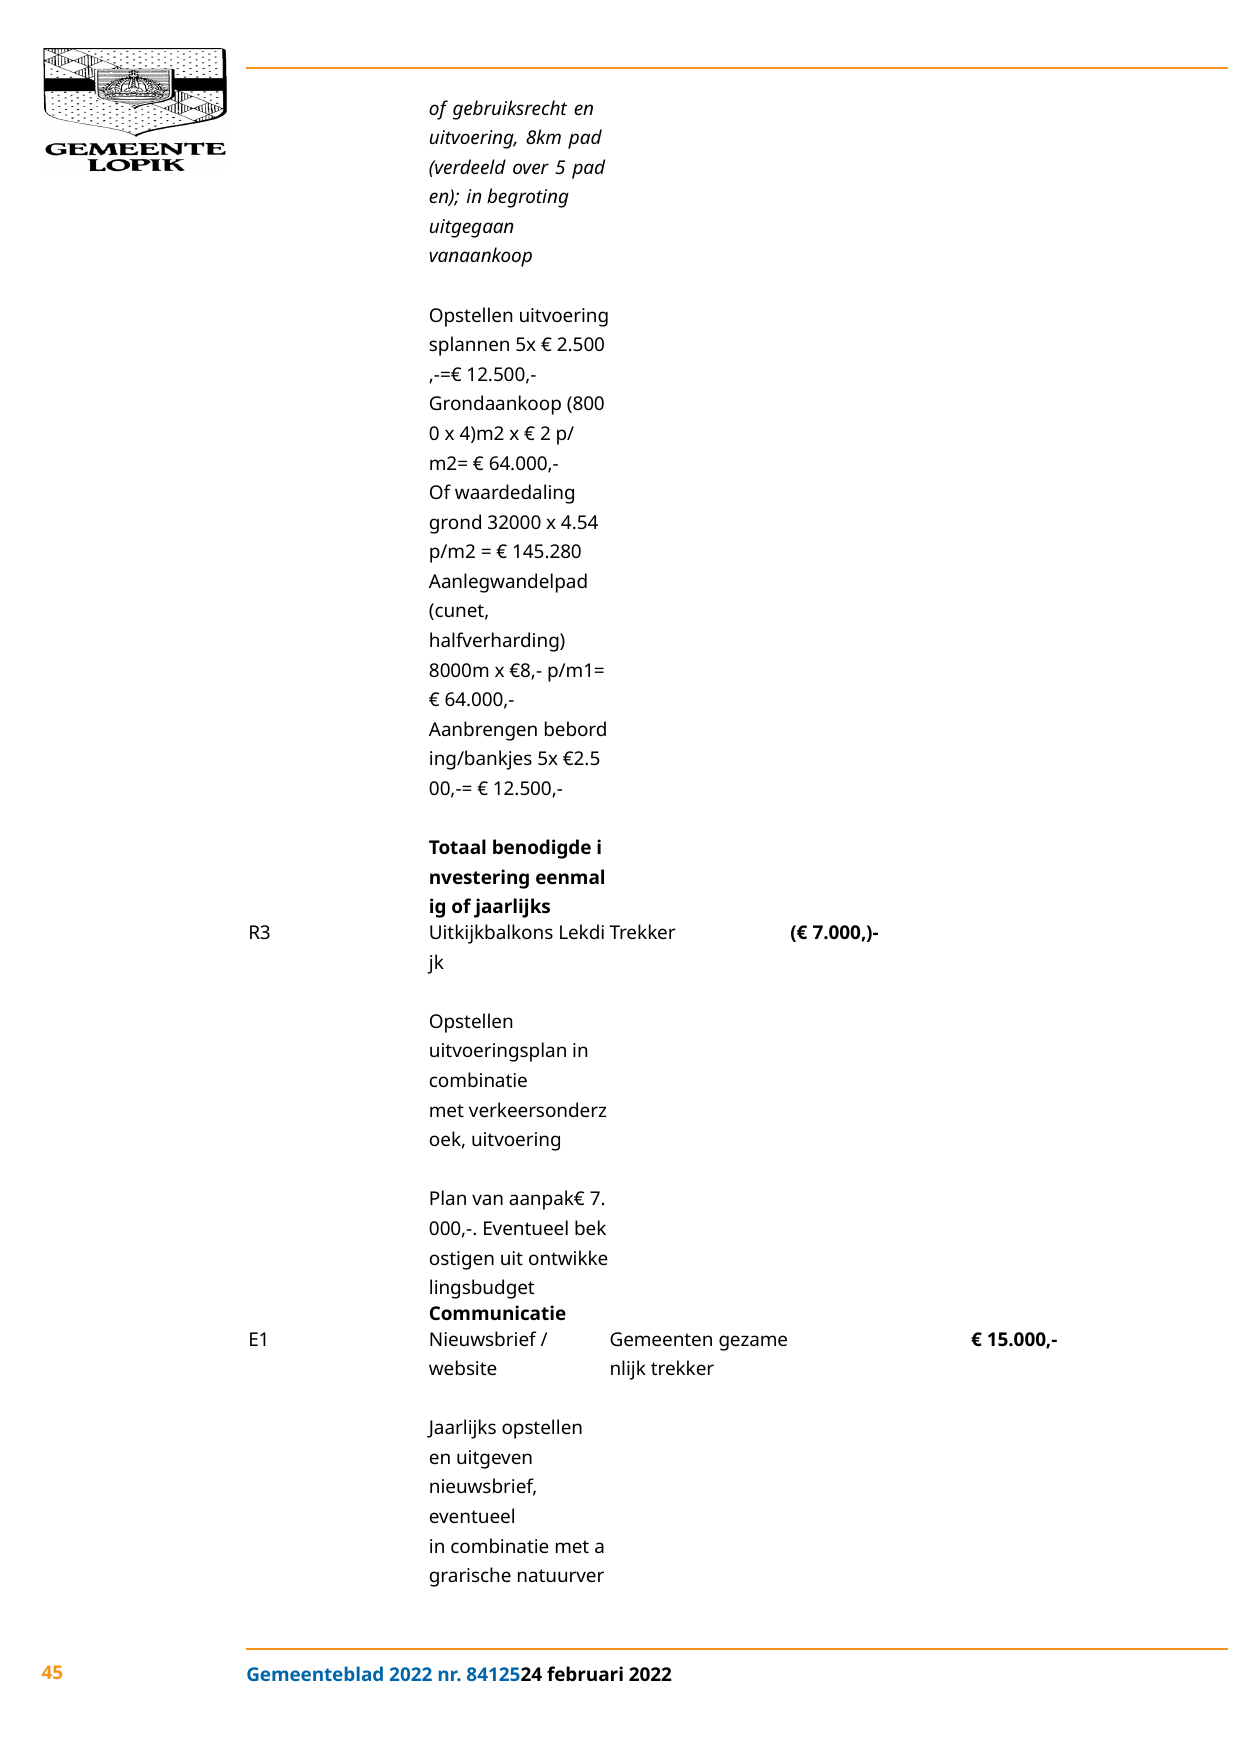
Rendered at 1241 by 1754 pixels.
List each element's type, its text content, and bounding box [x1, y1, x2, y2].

table_cell R3 [248, 919, 429, 1300]
table_cell E1 [248, 1326, 429, 1588]
table_cell € 15.000,- [971, 1326, 1152, 1588]
table_cell [790, 1326, 971, 1588]
table_cell [248, 95, 429, 919]
picture [41, 47, 231, 172]
table_cell of gebruiksrecht en uitvoering, 8km pad (verdeeld over 5 paden); in begroting uitgegaan vanaankoop Opstellen uitvoeringsplannen 5x € 2.500,-=€ 12.500,- Grondaankoop (8000 x 4)m2 x € 2 p/m2= € 64.000,- Of waardedaling grond 32000 x 4.54 p/m2 = € 145.280 Aanlegwandelpad (cunet, halfverharding) 8000m x €8,- p/m1= € 64.000,- Aanbrengen bebording/bankjes 5x €2.500,-= € 12.500,- Totaal benodigde investering eenmalig of jaarlijks [429, 95, 609, 919]
table_cell [971, 95, 1152, 919]
table_cell Trekker [609, 919, 790, 1300]
table_cell Gemeenten gezamenlijk trekker [609, 1326, 790, 1588]
table_cell [248, 1300, 429, 1326]
table_cell Nieuwsbrief /website Jaarlijks opstellen en uitgeven nieuwsbrief, eventueel in combinatie met agrarische natuurver [429, 1326, 609, 1588]
table_cell [971, 1300, 1152, 1326]
table_cell Communicatie [429, 1300, 609, 1326]
table_cell Uitkijkbalkons Lekdijk Opstellen uitvoeringsplan in combinatie met verkeersonderzoek, uitvoering Plan van aanpak€ 7.000,-. Eventueel bekostigen uit ontwikkelingsbudget [429, 919, 609, 1300]
table_cell [609, 95, 790, 919]
table_cell [971, 919, 1152, 1300]
table_cell [790, 1300, 971, 1326]
table_cell [609, 1300, 790, 1326]
table_cell (€ 7.000,)- [790, 919, 971, 1300]
table_cell [790, 95, 971, 919]
